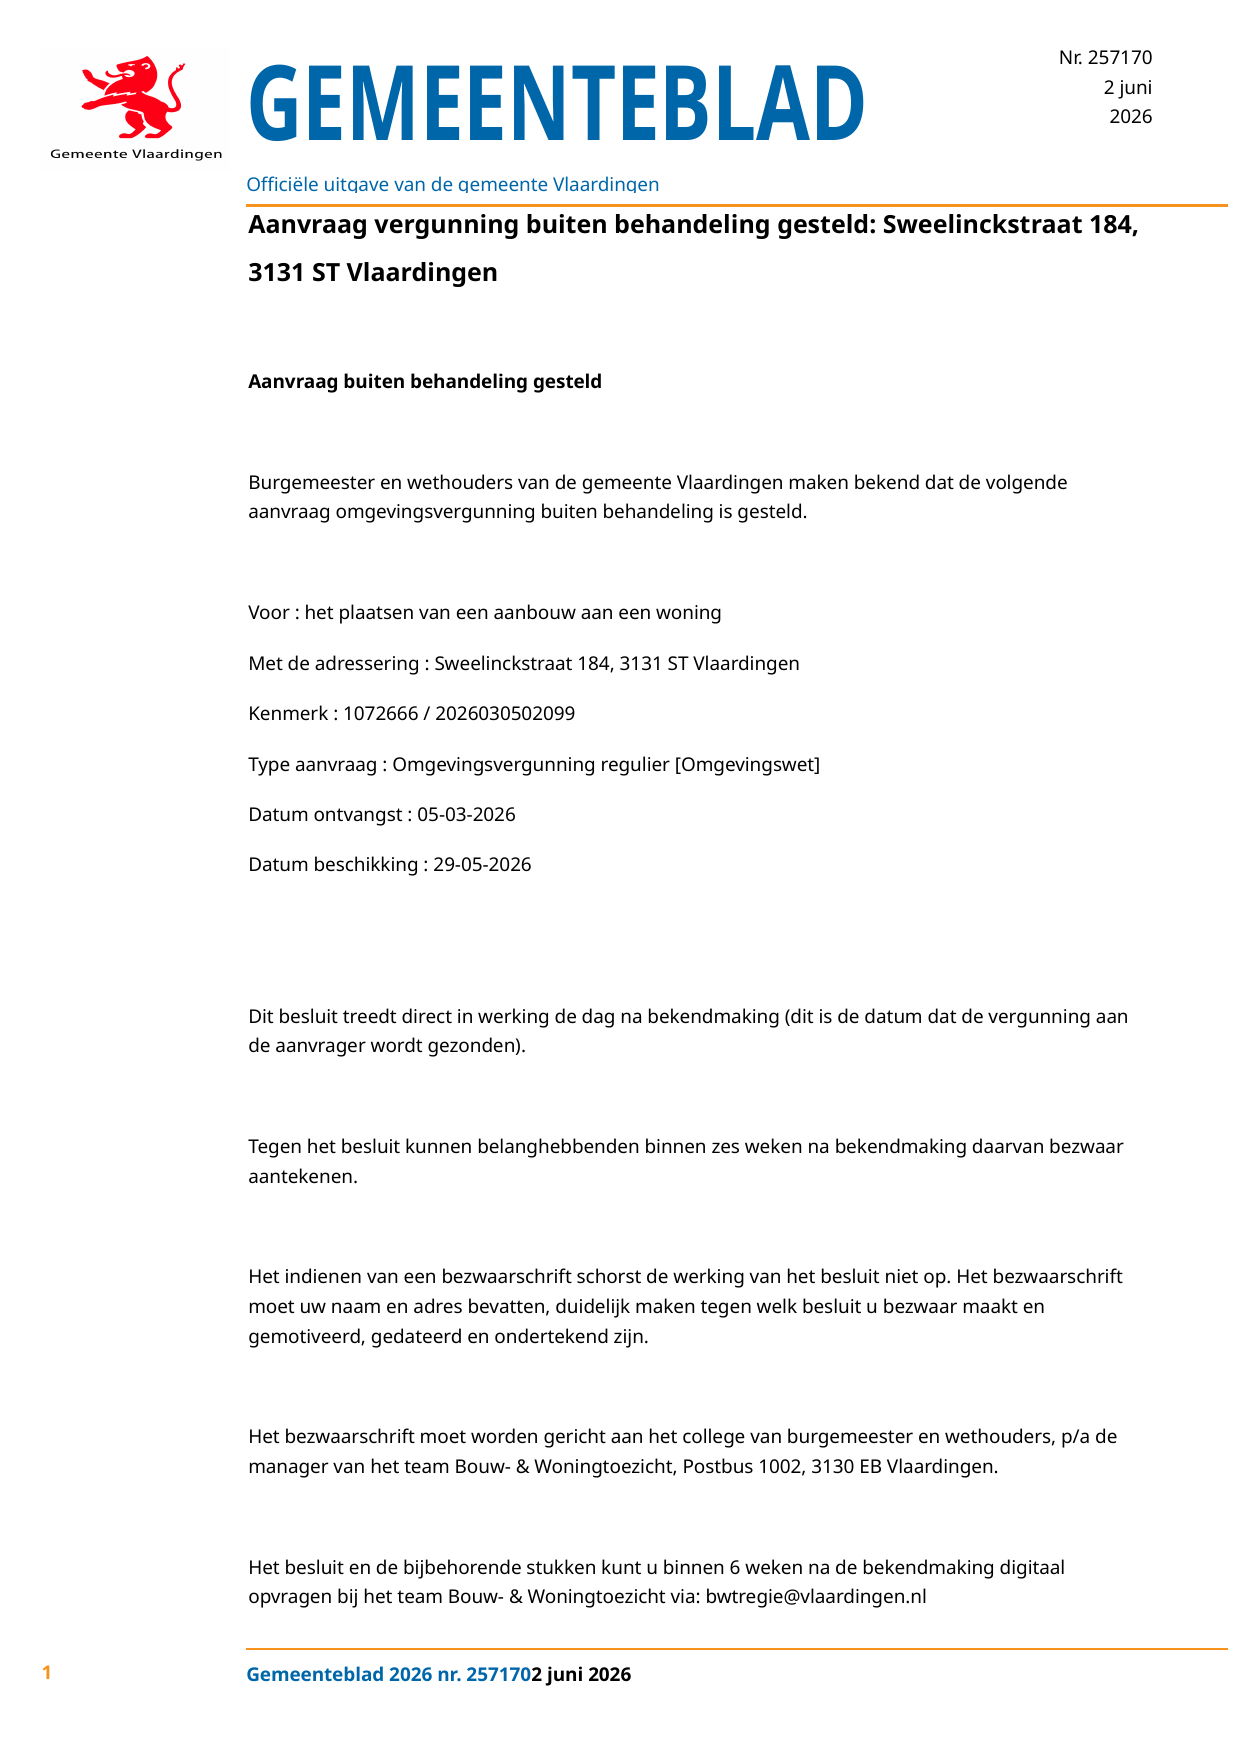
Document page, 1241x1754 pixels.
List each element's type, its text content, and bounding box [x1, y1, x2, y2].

text Voor : het plaatsen van een aanbouw aan een woning [248, 599, 1152, 625]
text Kenmerk : 1072666 / 2026030502099 [248, 700, 1152, 726]
text Aanvraag vergunning buiten behandeling gesteld: Sweelinckstraat 184, 3131 ST Vlaardingen [248, 207, 1152, 288]
text Dit besluit treedt direct in werking de dag na bekendmaking (dit is de datum dat de vergunning aan de aanvrager wordt gezonden). [248, 1003, 1152, 1058]
text Het indienen van een bezwaarschrift schorst de werking van het besluit niet op. Het bezwaarschrift moet uw naam en adres bevatten, duidelijk maken tegen welk besluit u bezwaar maakt en gemotiveerd, gedateerd en ondertekend zijn. [248, 1264, 1152, 1349]
text Datum beschikking : 29-05-2026 [248, 852, 1152, 877]
text Datum ontvangst : 05-03-2026 [248, 801, 1152, 827]
text Tegen het besluit kunnen belanghebbenden binnen zes weken na bekendmaking daarvan bezwaar aantekenen. [248, 1133, 1152, 1189]
text Type aanvraag : Omgevingsvergunning regulier [Omgevingswet] [248, 751, 1152, 777]
picture [41, 47, 231, 172]
text Burgemeester en wethouders van de gemeente Vlaardingen maken bekend dat de volgende aanvraag omgevingsvergunning buiten behandeling is gesteld. [248, 469, 1152, 524]
text Het bezwaarschrift moet worden gericht aan het college van burgemeester en wethouders, p/a de manager van het team Bouw- & Woningtoezicht, Postbus 1002, 3130 EB Vlaardingen. [248, 1424, 1152, 1479]
text Het besluit en de bijbehorende stukken kunt u binnen 6 weken na de bekendmaking digitaal opvragen bij het team Bouw- & Woningtoezicht via: bwtregie@vlaardingen.nl [248, 1554, 1152, 1609]
text Aanvraag buiten behandeling gesteld [248, 368, 1152, 394]
text Met de adressering : Sweelinckstraat 184, 3131 ST Vlaardingen [248, 650, 1152, 676]
